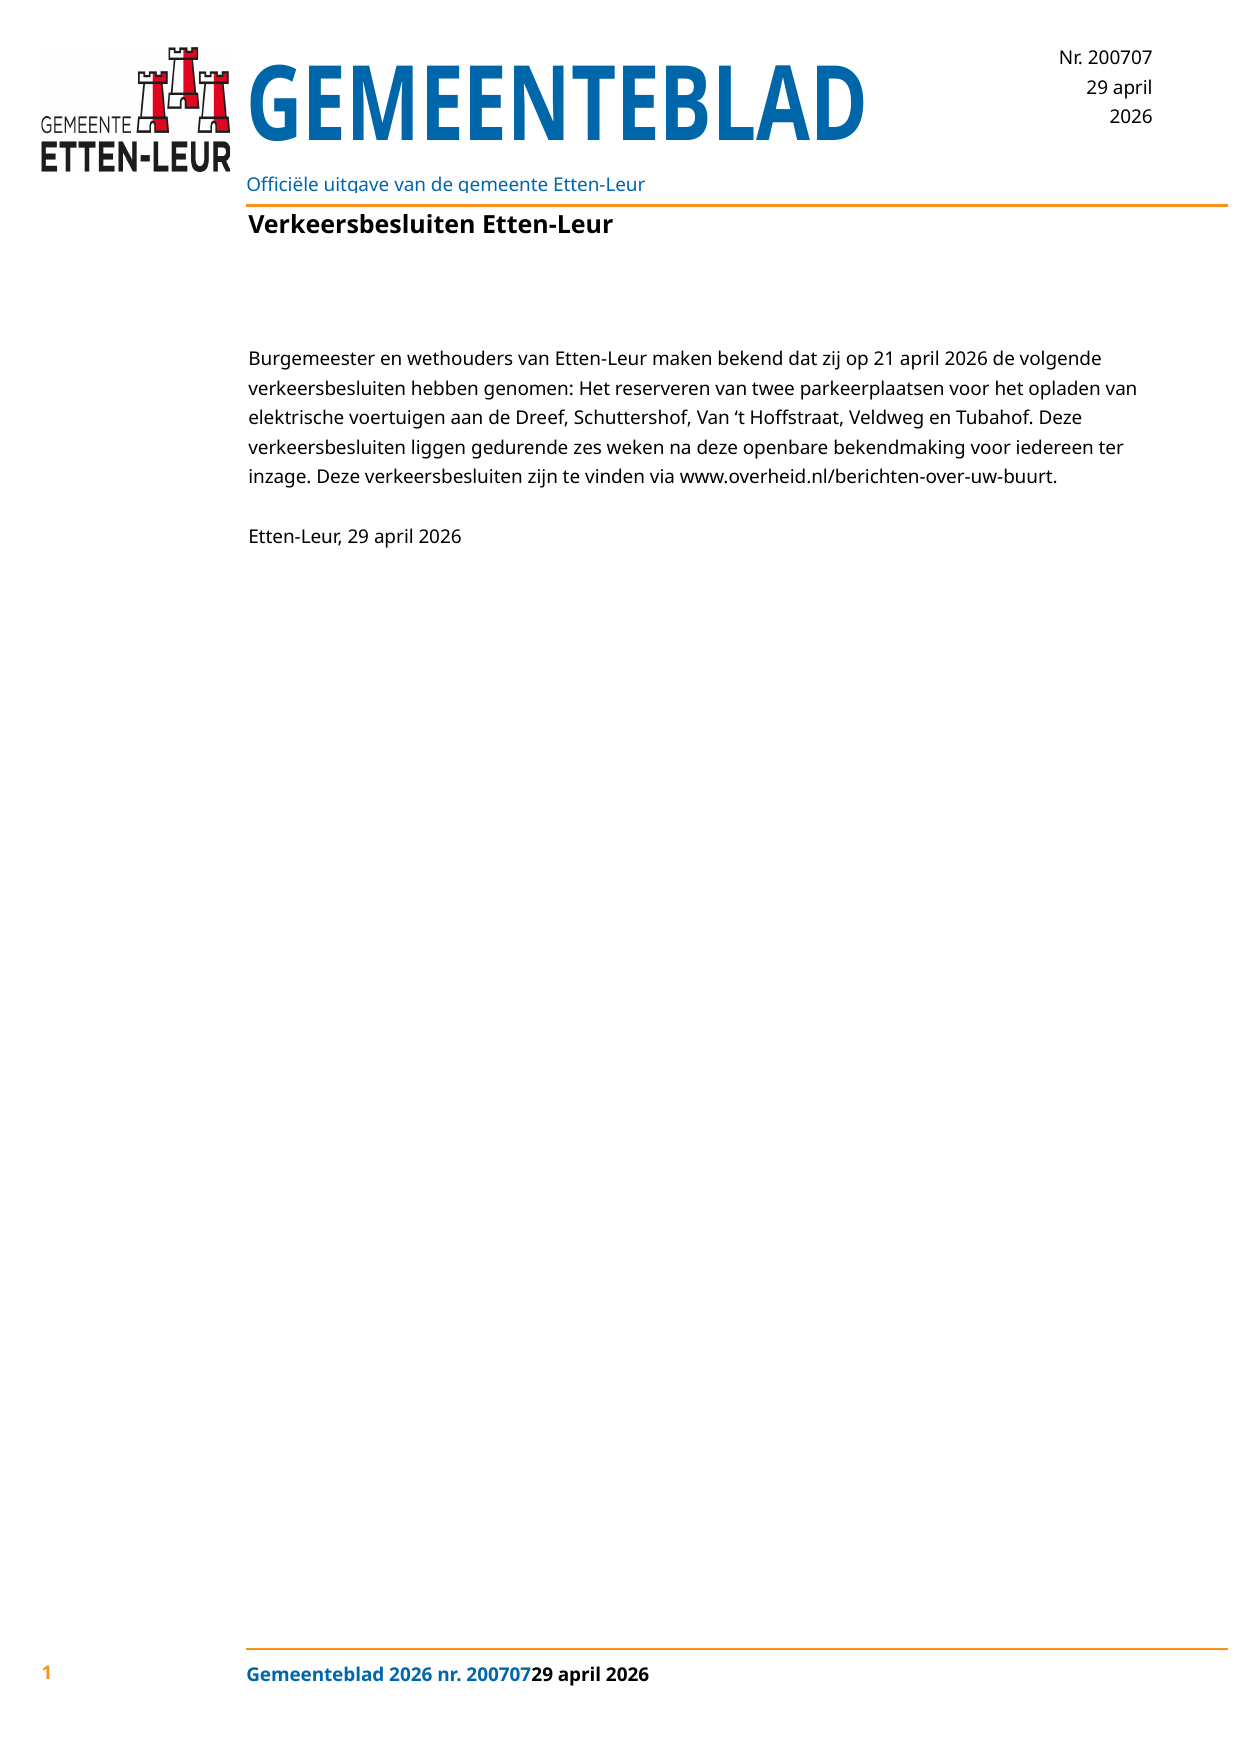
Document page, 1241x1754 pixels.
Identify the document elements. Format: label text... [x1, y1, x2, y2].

picture [41, 47, 231, 172]
text Burgemeester en wethouders van Etten-Leur maken bekend dat zij op 21 april 2026 de volgende verkeersbesluiten hebben genomen: Het reserveren van twee parkeerplaatsen voor het opladen van elektrische voertuigen aan de Dreef, Schuttershof, Van ‘t Hoffstraat, Veldweg en Tubahof. Deze verkeersbesluiten liggen gedurende zes weken na deze openbare bekendmaking voor iedereen ter inzage. Deze verkeersbesluiten zijn te vinden via www.overheid.nl/berichten-over-uw-buurt. [248, 345, 1152, 489]
text Etten-Leur, 29 april 2026 [248, 523, 1152, 548]
text Verkeersbesluiten Etten-Leur [248, 207, 1152, 241]
